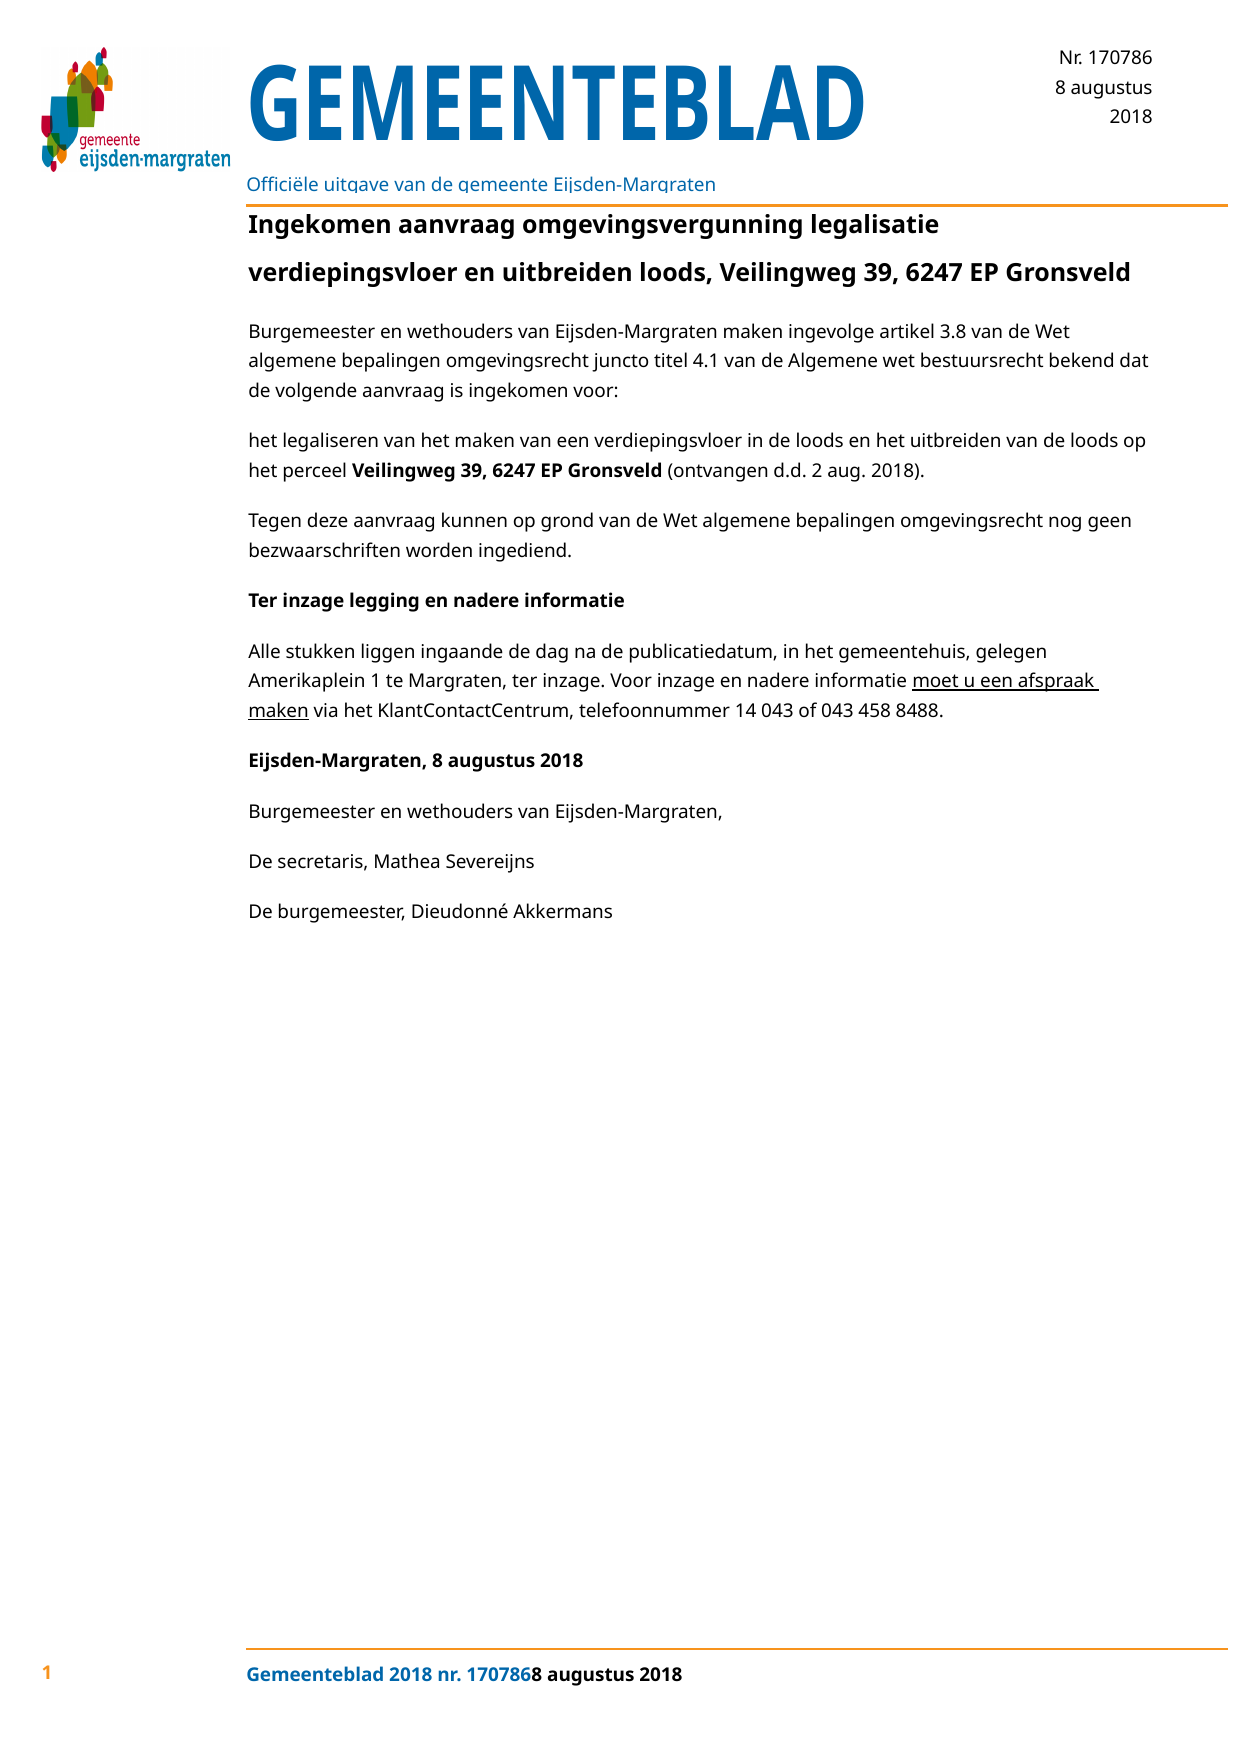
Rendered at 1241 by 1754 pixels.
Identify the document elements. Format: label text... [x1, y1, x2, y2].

text Burgemeester en wethouders van Eijsden-Margraten, [248, 798, 1152, 824]
text Tegen deze aanvraag kunnen op grond van de Wet algemene bepalingen omgevingsrecht nog geen bezwaarschriften worden ingediend. [248, 507, 1152, 563]
picture [41, 47, 231, 172]
text Ter inzage legging en nadere informatie [248, 587, 1152, 613]
text Alle stukken liggen ingaande de dag na de publicatiedatum, in het gemeentehuis, gelegen Amerikaplein 1 te Margraten, ter inzage. Voor inzage en nadere informatie moet u een afspraak maken via het KlantContactCentrum, telefoonnummer 14 043 of 043 458 8488. [248, 638, 1152, 723]
text De secretaris, Mathea Severeijns [248, 848, 1152, 874]
text Ingekomen aanvraag omgevingsvergunning legalisatie verdiepingsvloer en uitbreiden loods, Veilingweg 39, 6247 EP Gronsveld [248, 207, 1152, 288]
text het legaliseren van het maken van een verdiepingsvloer in de loods en het uitbreiden van de loods op het perceel Veilingweg 39, 6247 EP Gronsveld (ontvangen d.d. 2 aug. 2018). [248, 427, 1152, 483]
text De burgemeester, Dieudonné Akkermans [248, 899, 1152, 924]
text Burgemeester en wethouders van Eijsden-Margraten maken ingevolge artikel 3.8 van de Wet algemene bepalingen omgevingsrecht juncto titel 4.1 van de Algemene wet bestuursrecht bekend dat de volgende aanvraag is ingekomen voor: [248, 318, 1152, 403]
text Eijsden-Margraten, 8 augustus 2018 [248, 747, 1152, 773]
